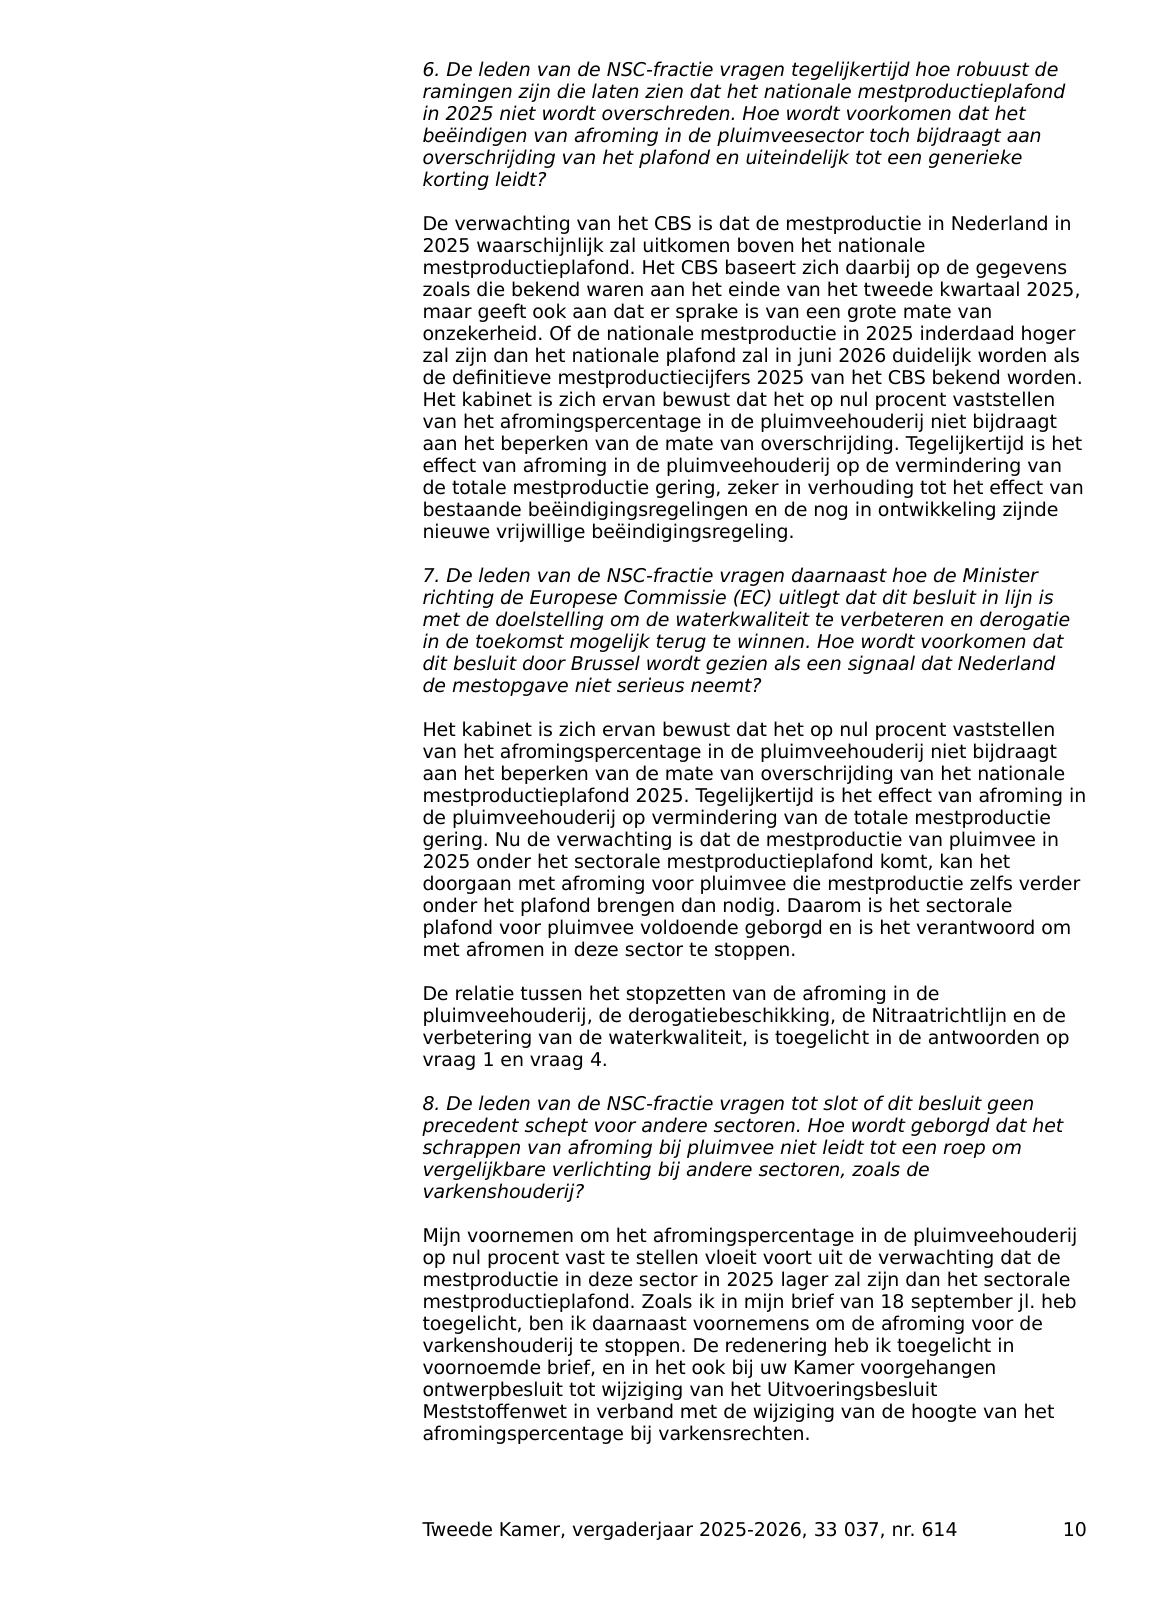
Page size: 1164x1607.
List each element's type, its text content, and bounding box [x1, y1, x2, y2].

text De verwachting van het CBS is dat de mestproductie in Nederland in 2025 waarschijnlijk zal uitkomen boven het nationale mestproductieplafond. Het CBS baseert zich daarbij op de gegevens zoals die bekend waren aan het einde van het tweede kwartaal 2025, maar geeft ook aan dat er sprake is van een grote mate van onzekerheid. Of de nationale mestproductie in 2025 inderdaad hoger zal zijn dan het nationale plafond zal in juni 2026 duidelijk worden als de definitieve mestproductiecijfers 2025 van het CBS bekend worden. Het kabinet is zich ervan bewust dat het op nul procent vaststellen van het afromingspercentage in de pluimveehouderij niet bijdraagt aan het beperken van de mate van overschrijding. Tegelijkertijd is het effect van afroming in de pluimveehouderij op de vermindering van de totale mestproductie gering, zeker in verhouding tot het effect van bestaande beëindigingsregelingen en de nog in ontwikkeling zijnde nieuwe vrijwillige beëindigingsregeling. [422, 213, 1087, 543]
text Mijn voornemen om het afromingspercentage in de pluimveehouderij op nul procent vast te stellen vloeit voort uit de verwachting dat de mestproductie in deze sector in 2025 lager zal zijn dan het sectorale mestproductieplafond. Zoals ik in mijn brief van 18 september jl. heb toegelicht, ben ik daarnaast voornemens om de afroming voor de varkenshouderij te stoppen. De redenering heb ik toegelicht in voornoemde brief, en in het ook bij uw Kamer voorgehangen ontwerpbesluit tot wijziging van het Uitvoeringsbesluit Meststoffenwet in verband met de wijziging van de hoogte van het afromingspercentage bij varkensrechten. [422, 1225, 1087, 1445]
text De relatie tussen het stopzetten van de afroming in de pluimveehouderij, de derogatiebeschikking, de Nitraatrichtlijn en de verbetering van de waterkwaliteit, is toegelicht in de antwoorden op vraag 1 en vraag 4. [422, 983, 1087, 1071]
text 7. De leden van de NSC-fractie vragen daarnaast hoe de Minister richting de Europese Commissie (EC) uitlegt dat dit besluit in lijn is met de doelstelling om de waterkwaliteit te verbeteren en derogatie in de toekomst mogelijk terug te winnen. Hoe wordt voorkomen dat dit besluit door Brussel wordt gezien als een signaal dat Nederland de mestopgave niet serieus neemt? [422, 565, 1087, 697]
text 6. De leden van de NSC-fractie vragen tegelijkertijd hoe robuust de ramingen zijn die laten zien dat het nationale mestproductieplafond in 2025 niet wordt overschreden. Hoe wordt voorkomen dat het beëindigen van afroming in de pluimveesector toch bijdraagt aan overschrijding van het plafond en uiteindelijk tot een generieke korting leidt? [422, 59, 1087, 191]
text Het kabinet is zich ervan bewust dat het op nul procent vaststellen van het afromingspercentage in de pluimveehouderij niet bijdraagt aan het beperken van de mate van overschrijding van het nationale mestproductieplafond 2025. Tegelijkertijd is het effect van afroming in de pluimveehouderij op vermindering van de totale mestproductie gering. Nu de verwachting is dat de mestproductie van pluimvee in 2025 onder het sectorale mestproductieplafond komt, kan het doorgaan met afroming voor pluimvee die mestproductie zelfs verder onder het plafond brengen dan nodig. Daarom is het sectorale plafond voor pluimvee voldoende geborgd en is het verantwoord om met afromen in deze sector te stoppen. [422, 719, 1087, 961]
text 8. De leden van de NSC-fractie vragen tot slot of dit besluit geen precedent schept voor andere sectoren. Hoe wordt geborgd dat het schrappen van afroming bij pluimvee niet leidt tot een roep om vergelijkbare verlichting bij andere sectoren, zoals de varkenshouderij? [422, 1093, 1087, 1203]
